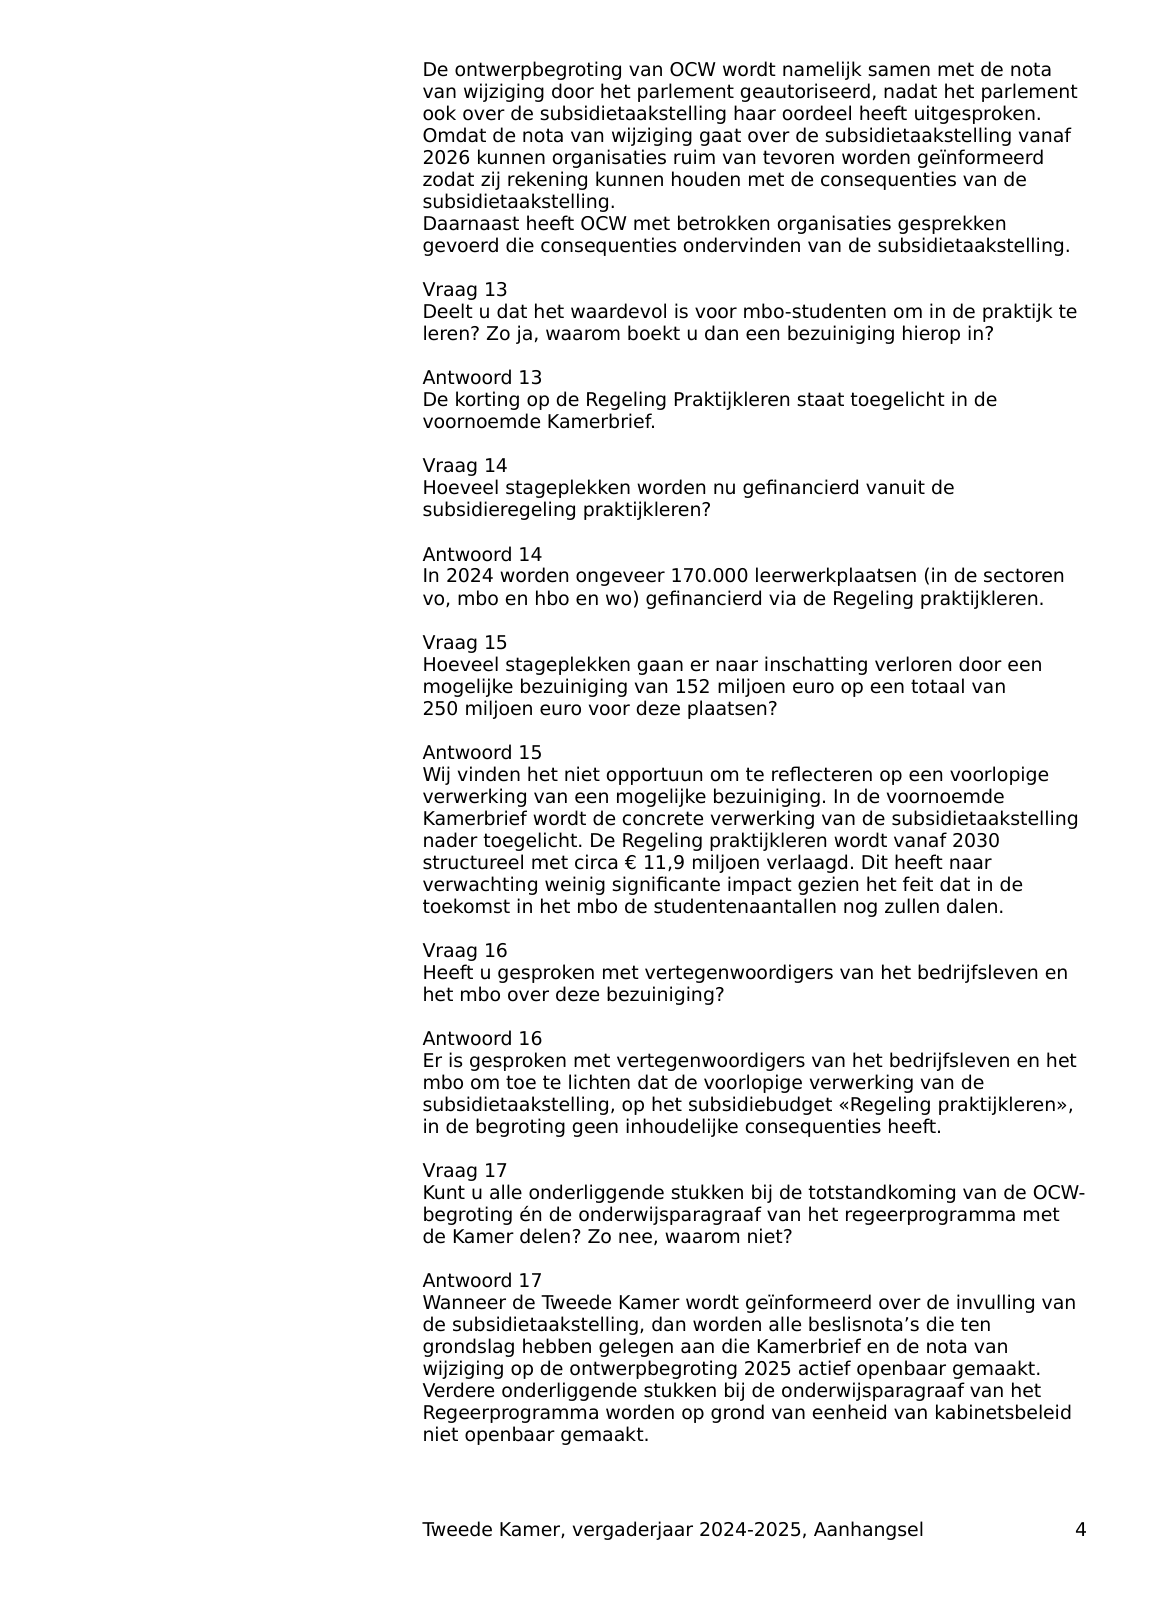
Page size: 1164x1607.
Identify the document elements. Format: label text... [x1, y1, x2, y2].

text Vraag 15 [422, 632, 1087, 653]
text Antwoord 15 [422, 742, 1087, 764]
text Wanneer de Tweede Kamer wordt geïnformeerd over de invulling van de subsidietaakstelling, dan worden alle beslisnota’s die ten grondslag hebben gelegen aan die Kamerbrief en de nota van wijziging op de ontwerpbegroting 2025 actief openbaar gemaakt. [422, 1292, 1087, 1380]
text Vraag 16 [422, 940, 1087, 962]
text Hoeveel stageplekken worden nu gefinancierd vanuit de subsidieregeling praktijkleren? [422, 477, 1087, 521]
text Antwoord 16 [422, 1028, 1087, 1050]
text Wij vinden het niet opportuun om te reflecteren op een voorlopige verwerking van een mogelijke bezuiniging. In de voornoemde Kamerbrief wordt de concrete verwerking van de subsidietaakstelling nader toegelicht. De Regeling praktijkleren wordt vanaf 2030 structureel met circa € 11,9 miljoen verlaagd. Dit heeft naar verwachting weinig significante impact gezien het feit dat in de toekomst in het mbo de studentenaantallen nog zullen dalen. [422, 764, 1087, 917]
text Heeft u gesproken met vertegenwoordigers van het bedrijfsleven en het mbo over deze bezuiniging? [422, 962, 1087, 1006]
text Antwoord 17 [422, 1270, 1087, 1292]
text Vraag 17 [422, 1160, 1087, 1182]
text Vraag 14 [422, 455, 1087, 477]
text Antwoord 14 [422, 543, 1087, 565]
text Verdere onderliggende stukken bij de onderwijsparagraaf van het Regeerprogramma worden op grond van eenheid van kabinetsbeleid niet openbaar gemaakt. [422, 1380, 1087, 1446]
text Hoeveel stageplekken gaan er naar inschatting verloren door een mogelijke bezuiniging van 152 miljoen euro op een totaal van 250 miljoen euro voor deze plaatsen? [422, 653, 1087, 719]
text De korting op de Regeling Praktijkleren staat toegelicht in de voornoemde Kamerbrief. [422, 389, 1087, 433]
text Daarnaast heeft OCW met betrokken organisaties gesprekken gevoerd die consequenties ondervinden van de subsidietaakstelling. [422, 213, 1087, 257]
text In 2024 worden ongeveer 170.000 leerwerkplaatsen (in de sectoren vo, mbo en hbo en wo) gefinancierd via de Regeling praktijkleren. [422, 565, 1087, 609]
text Deelt u dat het waardevol is voor mbo-studenten om in de praktijk te leren? Zo ja, waarom boekt u dan een bezuiniging hierop in? [422, 301, 1087, 345]
text Vraag 13 [422, 279, 1087, 301]
text Kunt u alle onderliggende stukken bij de totstandkoming van de OCW-begroting én de onderwijsparagraaf van het regeerprogramma met de Kamer delen? Zo nee, waarom niet? [422, 1182, 1087, 1248]
text Antwoord 13 [422, 367, 1087, 389]
text Er is gesproken met vertegenwoordigers van het bedrijfsleven en het mbo om toe te lichten dat de voorlopige verwerking van de subsidietaakstelling, op het subsidiebudget «Regeling praktijkleren», in de begroting geen inhoudelijke consequenties heeft. [422, 1050, 1087, 1138]
text De ontwerpbegroting van OCW wordt namelijk samen met de nota van wijziging door het parlement geautoriseerd, nadat het parlement ook over de subsidietaakstelling haar oordeel heeft uitgesproken. Omdat de nota van wijziging gaat over de subsidietaakstelling vanaf 2026 kunnen organisaties ruim van tevoren worden geïnformeerd zodat zij rekening kunnen houden met de consequenties van de subsidietaakstelling. [422, 59, 1087, 213]
